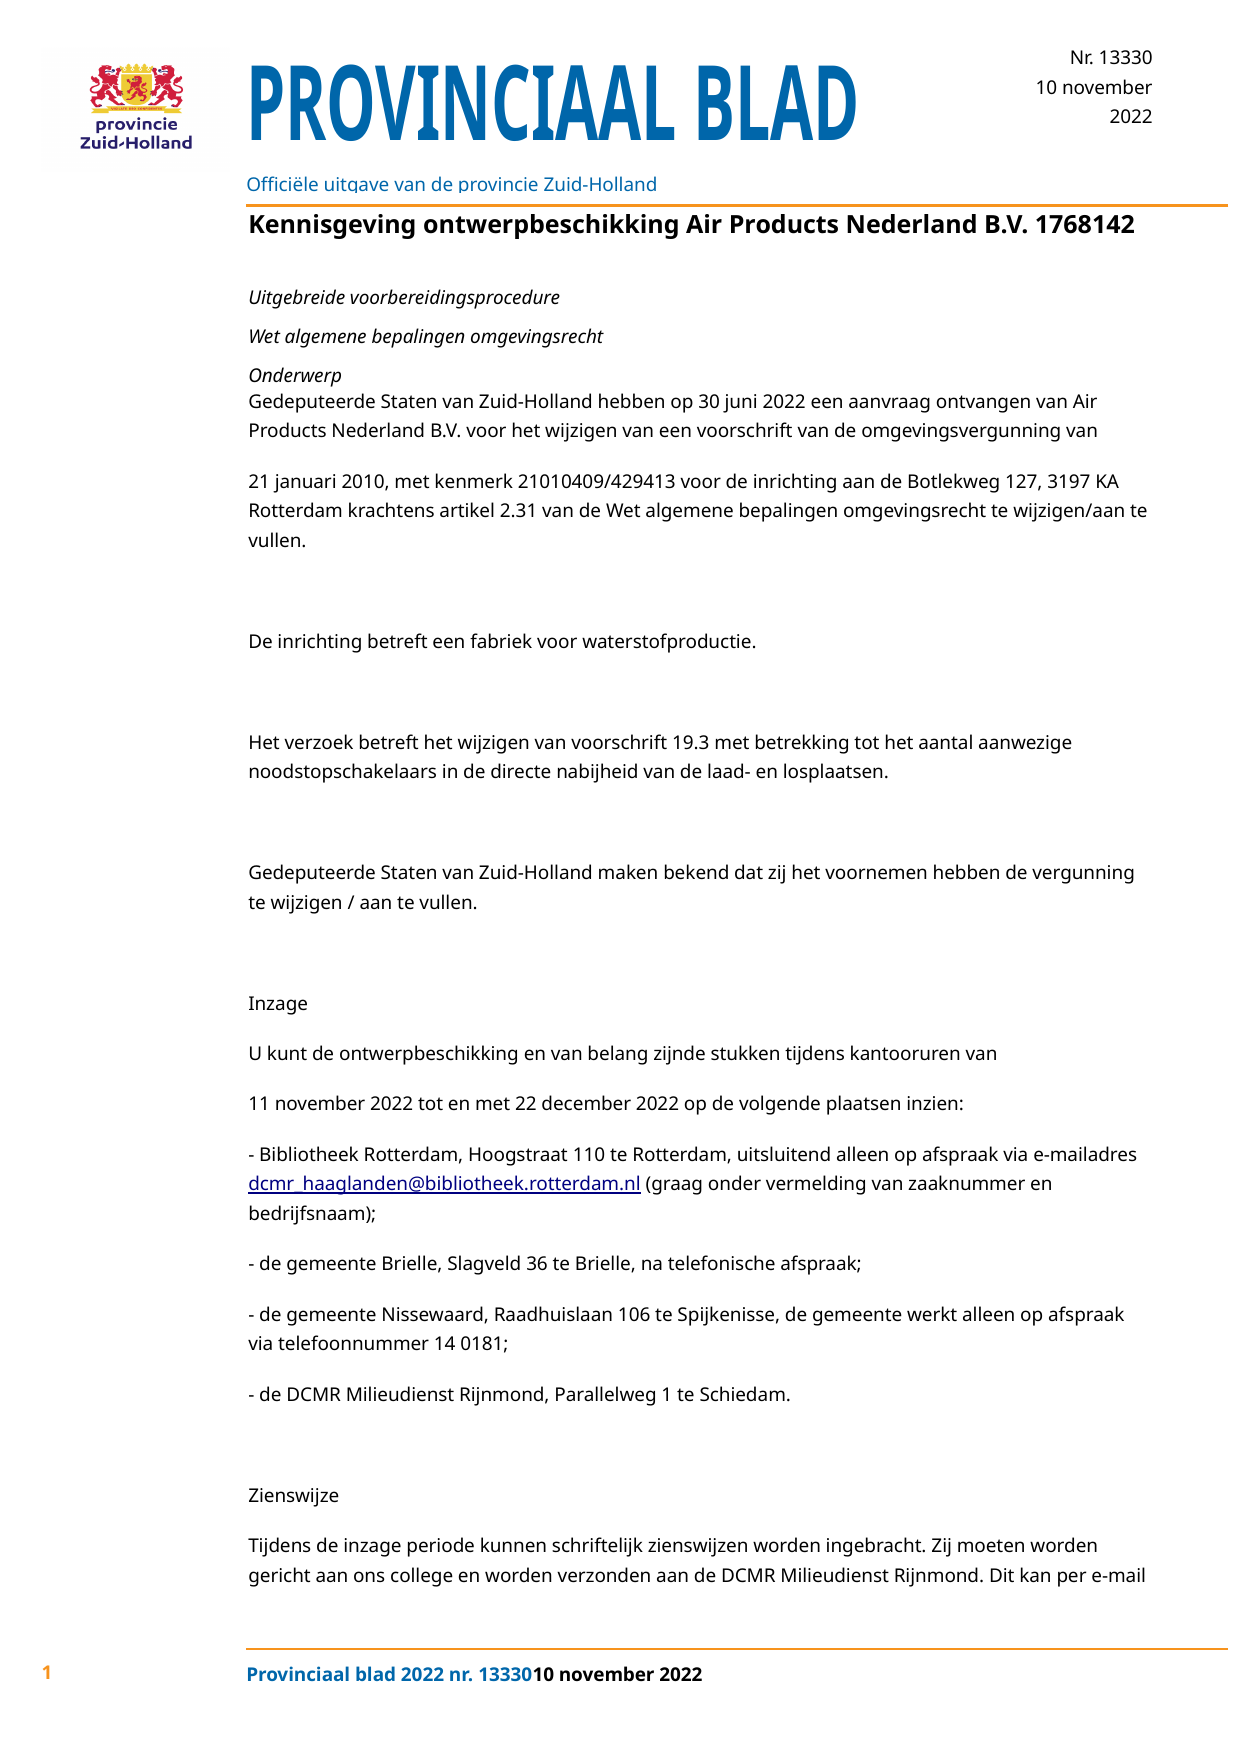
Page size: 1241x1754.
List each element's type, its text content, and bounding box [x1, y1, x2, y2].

text Inzage [248, 990, 1152, 1016]
text Tijdens de inzage periode kunnen schriftelijk zienswijzen worden ingebracht. Zij moeten worden gericht aan ons college en worden verzonden aan de DCMR Milieudienst Rijnmond. Dit kan per e-mail [248, 1532, 1152, 1588]
text U kunt de ontwerpbeschikking en van belang zijnde stukken tijdens kantooruren van [248, 1040, 1152, 1066]
text De inrichting betreft een fabriek voor waterstofproductie. [248, 628, 1152, 654]
text Gedeputeerde Staten van Zuid-Holland hebben op 30 juni 2022 een aanvraag ontvangen van Air Products Nederland B.V. voor het wijzigen van een voorschrift van de omgevingsvergunning van [248, 388, 1152, 443]
text Kennisgeving ontwerpbeschikking Air Products Nederland B.V. 1768142 [248, 207, 1152, 241]
text Zienswijze [248, 1482, 1152, 1508]
text 21 januari 2010, met kenmerk 21010409/429413 voor de inrichting aan de Botlekweg 127, 3197 KA Rotterdam krachtens artikel 2.31 van de Wet algemene bepalingen omgevingsrecht te wijzigen/aan te vullen. [248, 468, 1152, 553]
text Gedeputeerde Staten van Zuid-Holland maken bekend dat zij het voornemen hebben de vergunning te wijzigen / aan te vullen. [248, 859, 1152, 915]
text - de gemeente Brielle, Slagveld 36 te Brielle, na telefonische afspraak; [248, 1251, 1152, 1276]
text - Bibliotheek Rotterdam, Hoogstraat 110 te Rotterdam, uitsluitend alleen op afspraak via e-mailadres dcmr_haaglanden@bibliotheek.rotterdam.nl (graag onder vermelding van zaaknummer en bedrijfsnaam); [248, 1141, 1152, 1226]
text Het verzoek betreft het wijzigen van voorschrift 19.3 met betrekking tot het aantal aanwezige noodstopschakelaars in de directe nabijheid van de laad- en losplaatsen. [248, 729, 1152, 784]
text Onderwerp [248, 362, 1152, 388]
text Uitgebreide voorbereidingsprocedure [248, 284, 1152, 309]
text 11 november 2022 tot en met 22 december 2022 op de volgende plaatsen inzien: [248, 1091, 1152, 1116]
text Wet algemene bepalingen omgevingsrecht [248, 323, 1152, 349]
text - de gemeente Nissewaard, Raadhuislaan 106 te Spijkenisse, de gemeente werkt alleen op afspraak via telefoonnummer 14 0181; [248, 1301, 1152, 1356]
picture [41, 47, 231, 172]
text - de DCMR Milieudienst Rijnmond, Parallelweg 1 te Schiedam. [248, 1381, 1152, 1407]
